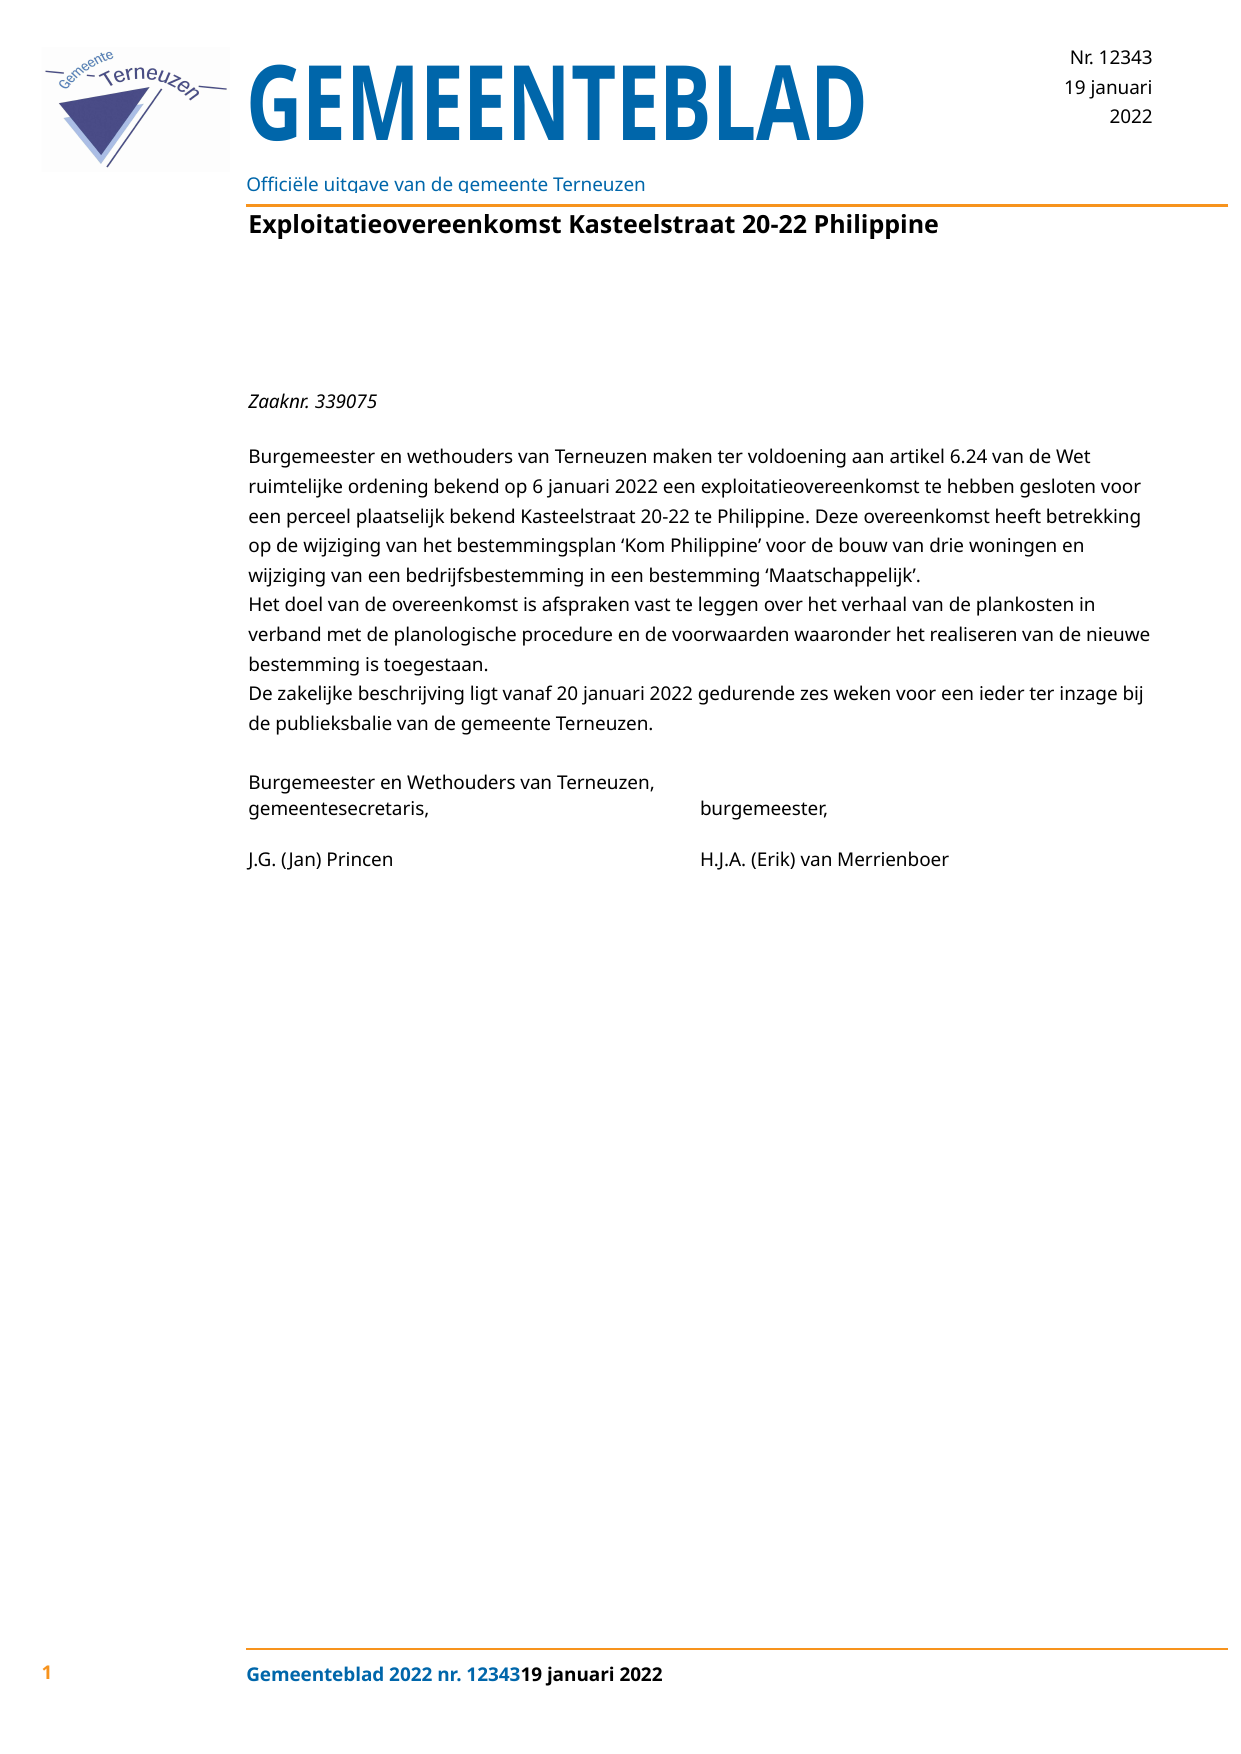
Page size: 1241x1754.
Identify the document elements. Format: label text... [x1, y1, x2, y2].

table_cell H.J.A. (Erik) van Merrienboer [700, 846, 1152, 872]
text Zaaknr. 339075 [248, 388, 1152, 414]
table_cell burgemeester, [700, 795, 1152, 821]
text Exploitatieovereenkomst Kasteelstraat 20-22 Philippine [248, 207, 1152, 241]
table_cell [248, 821, 1152, 846]
table_cell gemeentesecretaris, [248, 795, 700, 821]
text Het doel van de overeenkomst is afspraken vast te leggen over het verhaal van de plankosten in verband met de planologische procedure en de voorwaarden waaronder het realiseren van de nieuwe bestemming is toegestaan. [248, 592, 1152, 677]
table_cell J.G. (Jan) Princen [248, 846, 700, 872]
text De zakelijke beschrijving ligt vanaf 20 januari 2022 gedurende zes weken voor een ieder ter inzage bij de publieksbalie van de gemeente Terneuzen. [248, 680, 1152, 736]
table_header Burgemeester en Wethouders van Terneuzen, [248, 769, 1152, 795]
text Burgemeester en wethouders van Terneuzen maken ter voldoening aan artikel 6.24 van de Wet ruimtelijke ordening bekend op 6 januari 2022 een exploitatieovereenkomst te hebben gesloten voor een perceel plaatselijk bekend Kasteelstraat 20-22 te Philippine. Deze overeenkomst heeft betrekking op de wijziging van het bestemmingsplan ‘Kom Philippine’ voor de bouw van drie woningen en wijziging van een bedrijfsbestemming in een bestemming ‘Maatschappelijk’. [248, 444, 1152, 588]
picture [41, 47, 231, 172]
